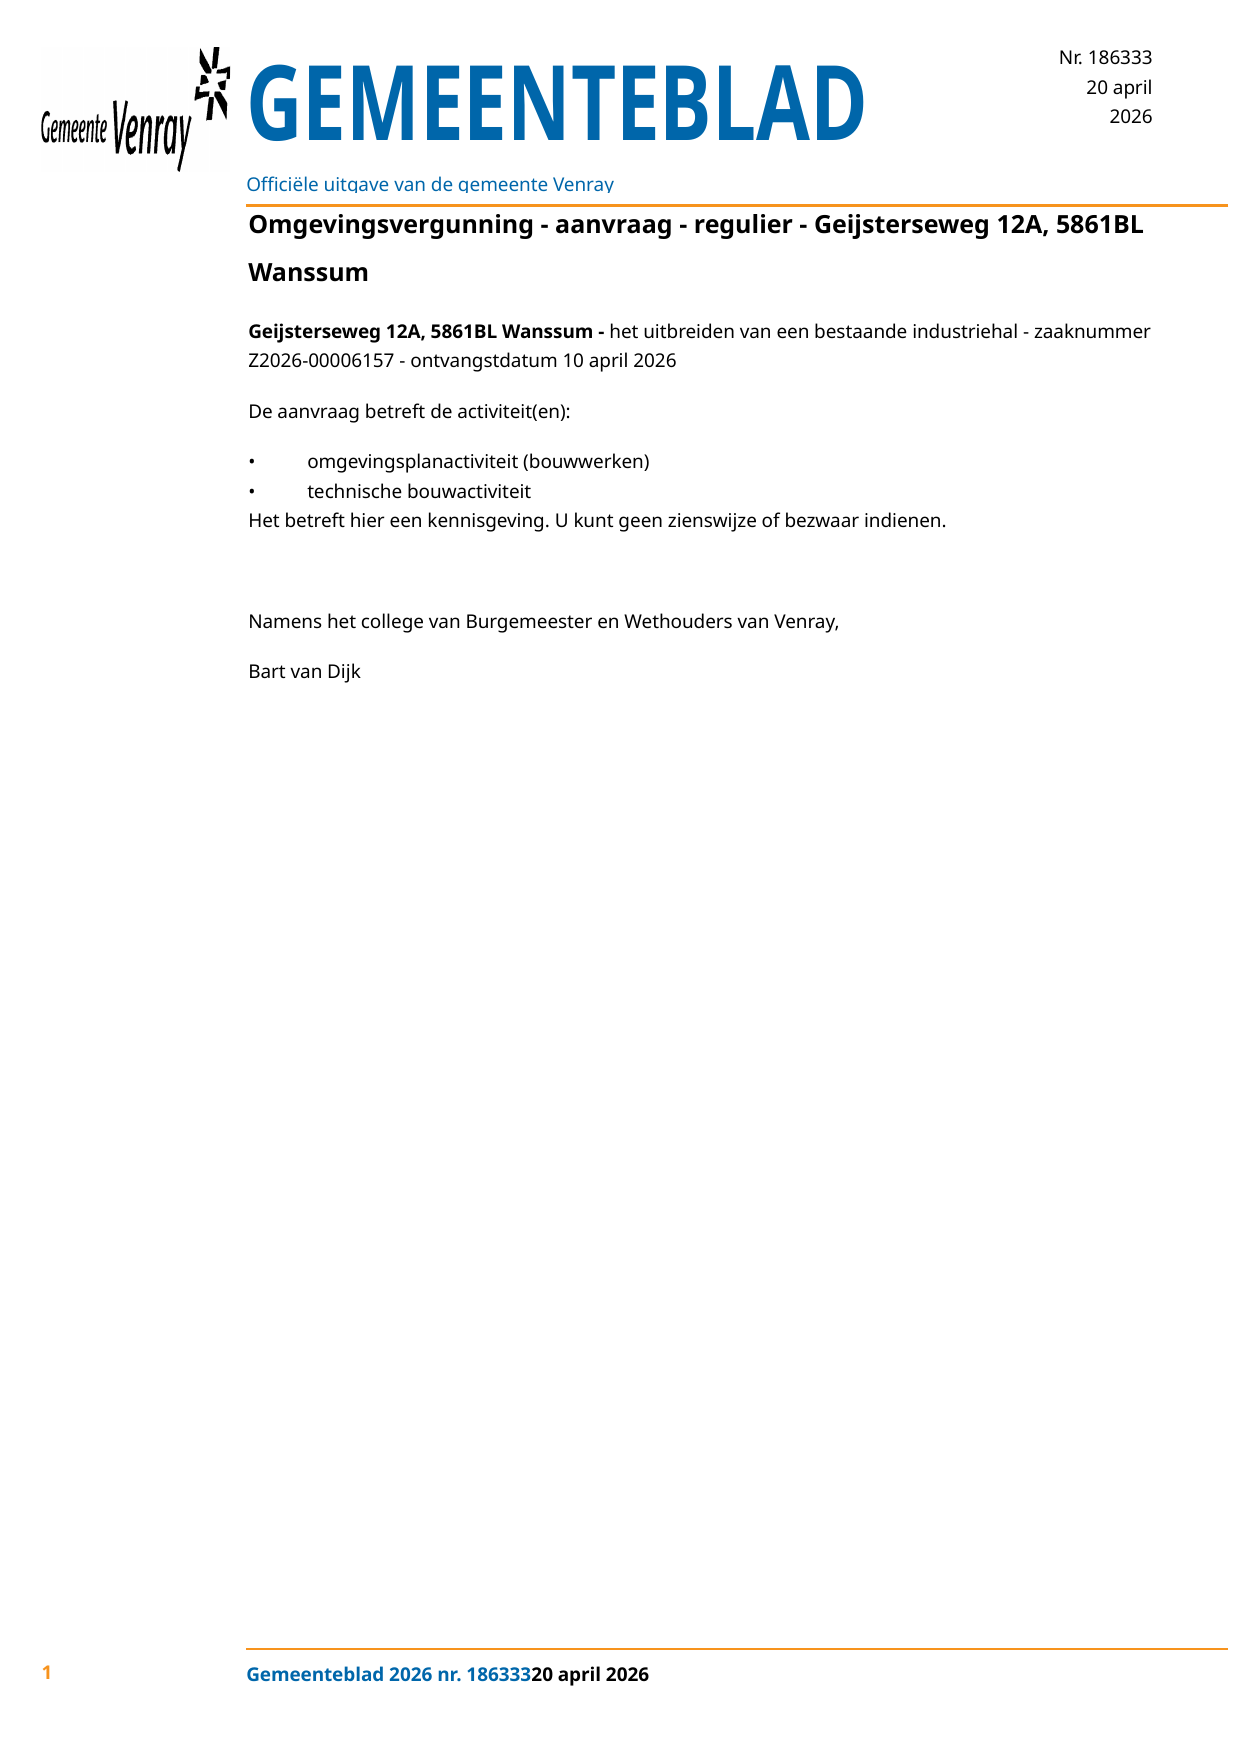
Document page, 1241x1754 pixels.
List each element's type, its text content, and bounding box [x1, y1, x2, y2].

list technische bouwactiviteit [248, 478, 1152, 504]
text Namens het college van Burgemeester en Wethouders van Venray, [248, 608, 1152, 634]
list omgevingsplanactiviteit (bouwwerken) [248, 448, 1152, 474]
text Geijsterseweg 12A, 5861BL Wanssum - het uitbreiden van een bestaande industriehal - zaaknummer Z2026-00006157 - ontvangstdatum 10 april 2026 [248, 318, 1152, 373]
picture [41, 47, 231, 172]
text Het betreft hier een kennisgeving. U kunt geen zienswijze of bezwaar indienen. [248, 507, 1152, 533]
text Omgevingsvergunning - aanvraag - regulier - Geijsterseweg 12A, 5861BL Wanssum [248, 207, 1152, 288]
text Bart van Dijk [248, 659, 1152, 684]
text De aanvraag betreft de activiteit(en): [248, 398, 1152, 424]
